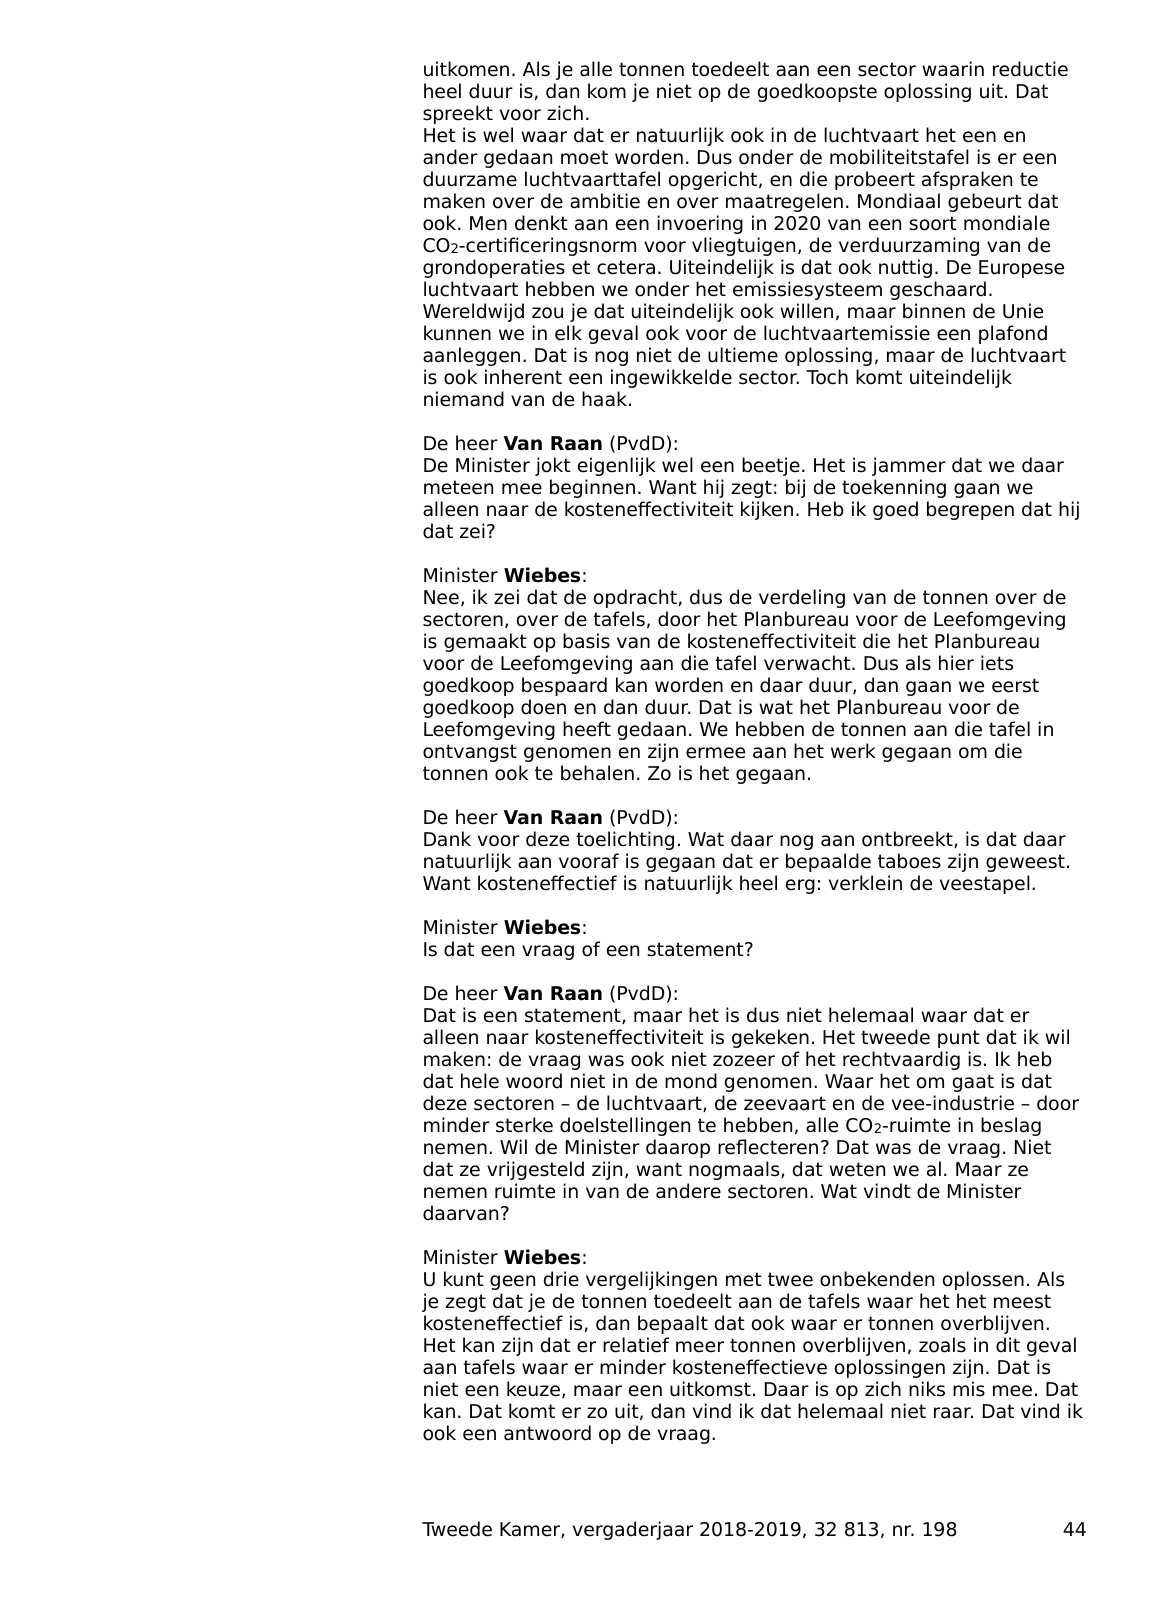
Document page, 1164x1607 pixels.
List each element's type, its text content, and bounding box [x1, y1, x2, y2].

text Nee, ik zei dat de opdracht, dus de verdeling van de tonnen over de sectoren, over de tafels, door het Planbureau voor de Leefomgeving is gemaakt op basis van de kosteneffectiviteit die het Planbureau voor de Leefomgeving aan die tafel verwacht. Dus als hier iets goedkoop bespaard kan worden en daar duur, dan gaan we eerst goedkoop doen en dan duur. Dat is wat het Planbureau voor de Leefomgeving heeft gedaan. We hebben de tonnen aan die tafel in ontvangst genomen en zijn ermee aan het werk gegaan om die tonnen ook te behalen. Zo is het gegaan. [422, 587, 1087, 785]
text Is dat een vraag of een statement? [422, 939, 1087, 961]
text uitkomen. Als je alle tonnen toedeelt aan een sector waarin reductie heel duur is, dan kom je niet op de goedkoopste oplossing uit. Dat spreekt voor zich. [422, 59, 1087, 125]
text De heer Van Raan (PvdD): [422, 807, 1087, 829]
text Minister Wiebes: [422, 565, 1087, 587]
text De heer Van Raan (PvdD): [422, 983, 1087, 1005]
text Dank voor deze toelichting. Wat daar nog aan ontbreekt, is dat daar natuurlijk aan vooraf is gegaan dat er bepaalde taboes zijn geweest. Want kosteneffectief is natuurlijk heel erg: verklein de veestapel. [422, 829, 1087, 895]
text De heer Van Raan (PvdD): [422, 433, 1087, 455]
text De Minister jokt eigenlijk wel een beetje. Het is jammer dat we daar meteen mee beginnen. Want hij zegt: bij de toekenning gaan we alleen naar de kosteneffectiviteit kijken. Heb ik goed begrepen dat hij dat zei? [422, 455, 1087, 543]
text Het is wel waar dat er natuurlijk ook in de luchtvaart het een en ander gedaan moet worden. Dus onder de mobiliteitstafel is er een duurzame luchtvaarttafel opgericht, en die probeert afspraken te maken over de ambitie en over maatregelen. Mondiaal gebeurt dat ook. Men denkt aan een invoering in 2020 van een soort mondiale CO2-certificeringsnorm voor vliegtuigen, de verduurzaming van de grondoperaties et cetera. Uiteindelijk is dat ook nuttig. De Europese luchtvaart hebben we onder het emissiesysteem geschaard. Wereldwijd zou je dat uiteindelijk ook willen, maar binnen de Unie kunnen we in elk geval ook voor de luchtvaartemissie een plafond aanleggen. Dat is nog niet de ultieme oplossing, maar de luchtvaart is ook inherent een ingewikkelde sector. Toch komt uiteindelijk niemand van de haak. [422, 125, 1087, 411]
text Minister Wiebes: [422, 917, 1087, 939]
text Dat is een statement, maar het is dus niet helemaal waar dat er alleen naar kosteneffectiviteit is gekeken. Het tweede punt dat ik wil maken: de vraag was ook niet zozeer of het rechtvaardig is. Ik heb dat hele woord niet in de mond genomen. Waar het om gaat is dat deze sectoren – de luchtvaart, de zeevaart en de vee-industrie – door minder sterke doelstellingen te hebben, alle CO2-ruimte in beslag nemen. Wil de Minister daarop reflecteren? Dat was de vraag. Niet dat ze vrijgesteld zijn, want nogmaals, dat weten we al. Maar ze nemen ruimte in van de andere sectoren. Wat vindt de Minister daarvan? [422, 1005, 1087, 1225]
text Minister Wiebes: [422, 1247, 1087, 1269]
text U kunt geen drie vergelijkingen met twee onbekenden oplossen. Als je zegt dat je de tonnen toedeelt aan de tafels waar het het meest kosteneffectief is, dan bepaalt dat ook waar er tonnen overblijven. Het kan zijn dat er relatief meer tonnen overblijven, zoals in dit geval aan tafels waar er minder kosteneffectieve oplossingen zijn. Dat is niet een keuze, maar een uitkomst. Daar is op zich niks mis mee. Dat kan. Dat komt er zo uit, dan vind ik dat helemaal niet raar. Dat vind ik ook een antwoord op de vraag. [422, 1269, 1087, 1445]
